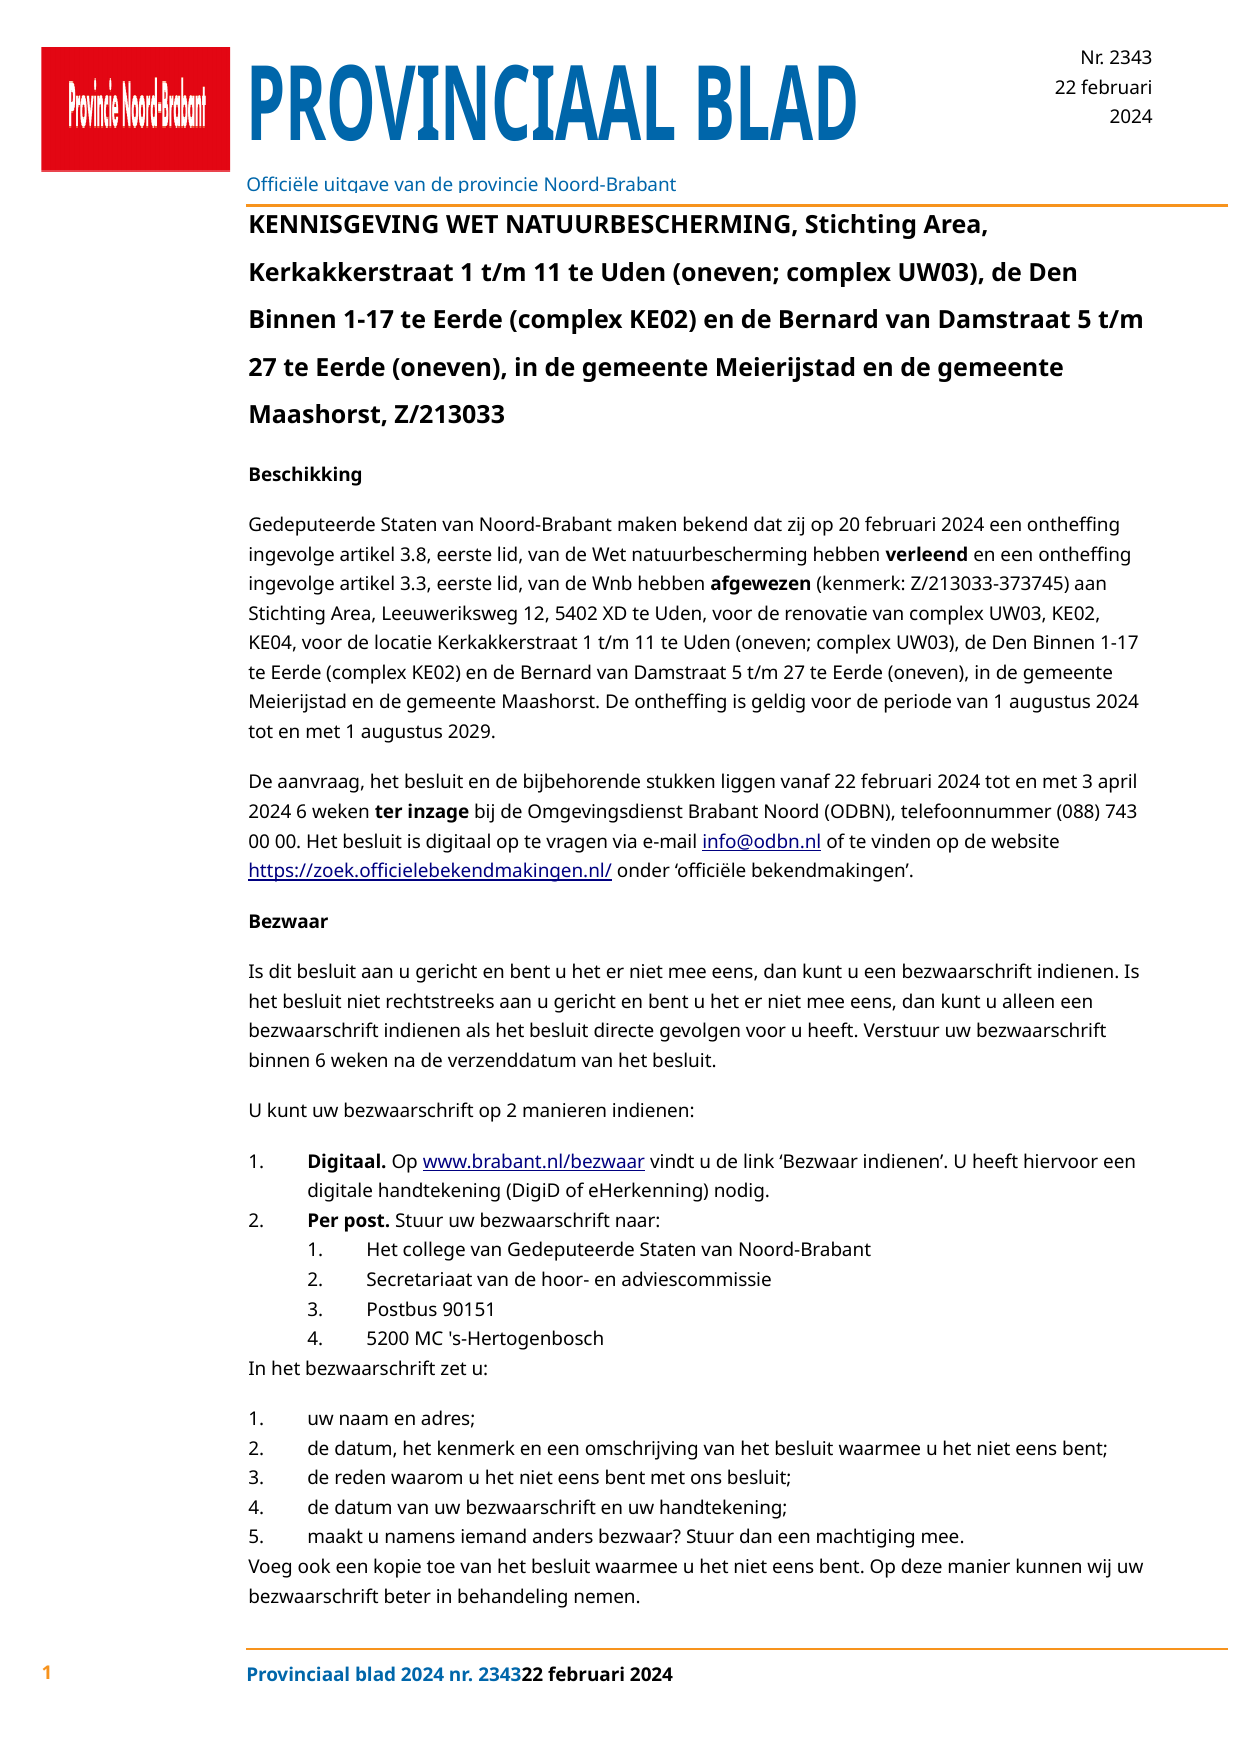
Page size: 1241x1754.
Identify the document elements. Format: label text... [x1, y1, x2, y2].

list Postbus 90151 [307, 1296, 1152, 1321]
text Beschikking [248, 461, 1152, 486]
list Het college van Gedeputeerde Staten van Noord-Brabant [307, 1237, 1152, 1262]
list Per post. Stuur uw bezwaarschrift naar: [248, 1207, 1152, 1233]
list 5200 MC 's‑Hertogenbosch [307, 1325, 1152, 1351]
text U kunt uw bezwaarschrift op 2 manieren indienen: [248, 1097, 1152, 1123]
text Voeg ook een kopie toe van het besluit waarmee u het niet eens bent. Op deze manier kunnen wij uw bezwaarschrift beter in behandeling nemen. [248, 1553, 1152, 1608]
text KENNISGEVING WET NATUURBESCHERMING, Stichting Area, Kerkakkerstraat 1 t/m 11 te Uden (oneven; complex UW03), de Den Binnen 1-17 te Eerde (complex KE02) en de Bernard van Damstraat 5 t/m 27 te Eerde (oneven), in de gemeente Meierijstad en de gemeente Maashorst, Z/213033 [248, 207, 1152, 431]
list de reden waarom u het niet eens bent met ons besluit; [248, 1464, 1152, 1490]
text Bezwaar [248, 908, 1152, 933]
list maakt u namens iemand anders bezwaar? Stuur dan een machtiging mee. [248, 1524, 1152, 1549]
list Secretariaat van de hoor- en adviescommissie [307, 1266, 1152, 1292]
list de datum van uw bezwaarschrift en uw handtekening; [248, 1494, 1152, 1520]
text De aanvraag, het besluit en de bijbehorende stukken liggen vanaf 22 februari 2024 tot en met 3 april 2024 6 weken ter inzage bij de Omgevingsdienst Brabant Noord (ODBN), telefoonnummer (088) 743 00 00. Het besluit is digitaal op te vragen via e-mail info@odbn.nl of te vinden op de website https://zoek.officielebekendmakingen.nl/ onder ‘officiële bekendmakingen’. [248, 769, 1152, 883]
picture [41, 47, 231, 172]
text Is dit besluit aan u gericht en bent u het er niet mee eens, dan kunt u een bezwaarschrift indienen. Is het besluit niet rechtstreeks aan u gericht en bent u het er niet mee eens, dan kunt u alleen een bezwaarschrift indienen als het besluit directe gevolgen voor u heeft. Verstuur uw bezwaarschrift binnen 6 weken na de verzenddatum van het besluit. [248, 958, 1152, 1073]
text Gedeputeerde Staten van Noord-Brabant maken bekend dat zij op 20 februari 2024 een ontheffing ingevolge artikel 3.8, eerste lid, van de Wet natuurbescherming hebben verleend en een ontheffing ingevolge artikel 3.3, eerste lid, van de Wnb hebben afgewezen (kenmerk: Z/213033-373745) aan Stichting Area, Leeuweriksweg 12, 5402 XD te Uden, voor de renovatie van complex UW03, KE02, KE04, voor de locatie Kerkakkerstraat 1 t/m 11 te Uden (oneven; complex UW03), de Den Binnen 1-17 te Eerde (complex KE02) en de Bernard van Damstraat 5 t/m 27 te Eerde (oneven), in de gemeente Meierijstad en de gemeente Maashorst. De ontheffing is geldig voor de periode van 1 augustus 2024 tot en met 1 augustus 2029. [248, 511, 1152, 744]
list uw naam en adres; [248, 1405, 1152, 1431]
list Digitaal. Op www.brabant.nl/bezwaar vindt u de link ‘Bezwaar indienen’. U heeft hiervoor een digitale handtekening (DigiD of eHerkenning) nodig. [248, 1148, 1152, 1203]
list de datum, het kenmerk en een omschrijving van het besluit waarmee u het niet eens bent; [248, 1435, 1152, 1461]
text In het bezwaarschrift zet u: [248, 1355, 1152, 1381]
